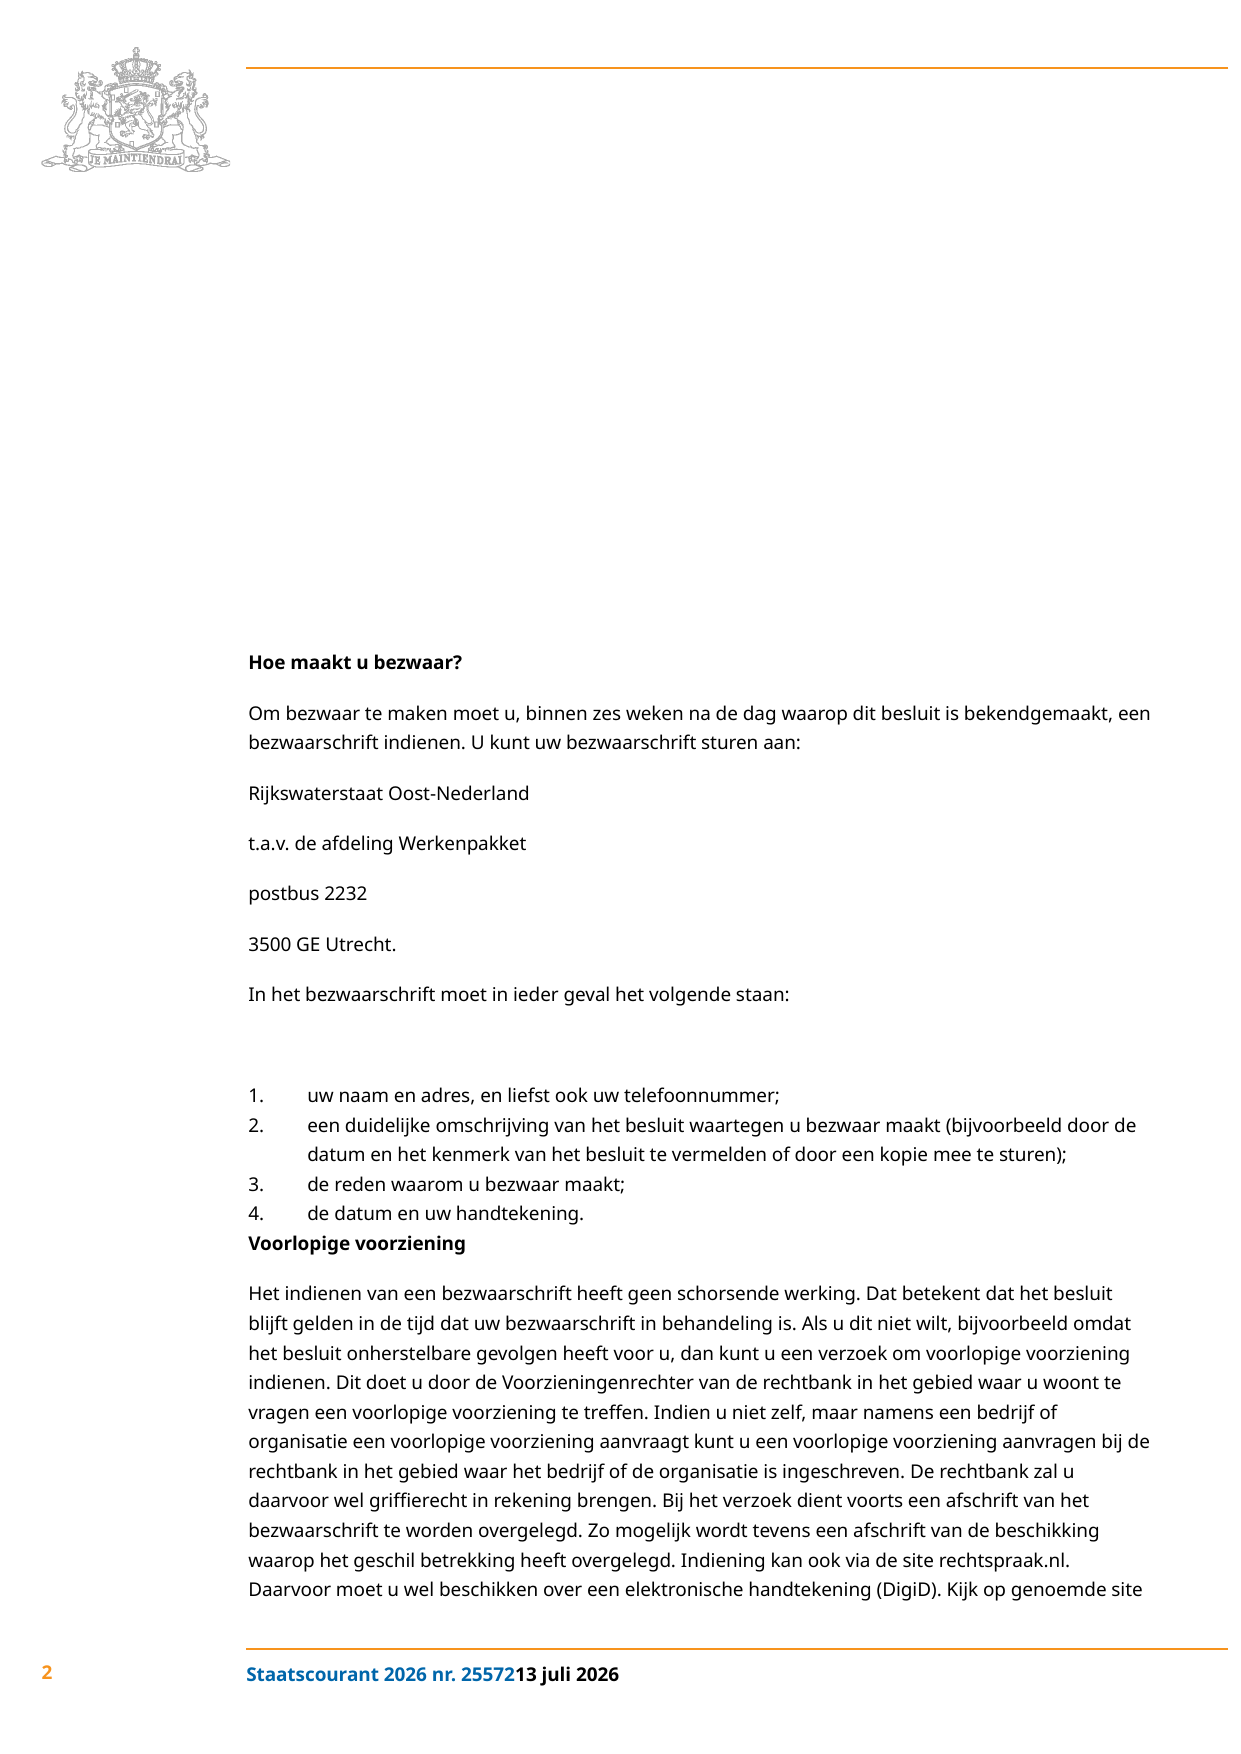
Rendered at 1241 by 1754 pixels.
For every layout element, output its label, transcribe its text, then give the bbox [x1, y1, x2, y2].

text Voorlopige voorziening [248, 1230, 1152, 1256]
text postbus 2232 [248, 881, 1152, 906]
text Rijkswaterstaat Oost-Nederland [248, 780, 1152, 806]
text Hoe maakt u bezwaar? [248, 649, 1152, 675]
text Om bezwaar te maken moet u, binnen zes weken na de dag waarop dit besluit is bekendgemaakt, een bezwaarschrift indienen. U kunt uw bezwaarschrift sturen aan: [248, 700, 1152, 755]
text Het indienen van een bezwaarschrift heeft geen schorsende werking. Dat betekent dat het besluit blijft gelden in de tijd dat uw bezwaarschrift in behandeling is. Als u dit niet wilt, bijvoorbeeld omdat het besluit onherstelbare gevolgen heeft voor u, dan kunt u een verzoek om voorlopige voorziening indienen. Dit doet u door de Voorzieningenrechter van de rechtbank in het gebied waar u woont te vragen een voorlopige voorziening te treffen. Indien u niet zelf, maar namens een bedrijf of organisatie een voorlopige voorziening aanvraagt kunt u een voorlopige voorziening aanvragen bij de rechtbank in het gebied waar het bedrijf of de organisatie is ingeschreven. De rechtbank zal u daarvoor wel griffierecht in rekening brengen. Bij het verzoek dient voorts een afschrift van het bezwaarschrift te worden overgelegd. Zo mogelijk wordt tevens een afschrift van de beschikking waarop het geschil betrekking heeft overgelegd. Indiening kan ook via de site rechtspraak.nl. Daarvoor moet u wel beschikken over een elektronische handtekening (DigiD). Kijk op genoemde site [248, 1281, 1152, 1602]
list de datum en uw handtekening. [248, 1201, 1152, 1226]
text In het bezwaarschrift moet in ieder geval het volgende staan: [248, 981, 1152, 1007]
text 3500 GE Utrecht. [248, 931, 1152, 957]
list de reden waarom u bezwaar maakt; [248, 1171, 1152, 1197]
text t.a.v. de afdeling Werkenpakket [248, 830, 1152, 856]
picture [41, 47, 231, 172]
list uw naam en adres, en liefst ook uw telefoonnummer; [248, 1082, 1152, 1108]
list een duidelijke omschrijving van het besluit waartegen u bezwaar maakt (bijvoorbeeld door de datum en het kenmerk van het besluit te vermelden of door een kopie mee te sturen); [248, 1112, 1152, 1167]
